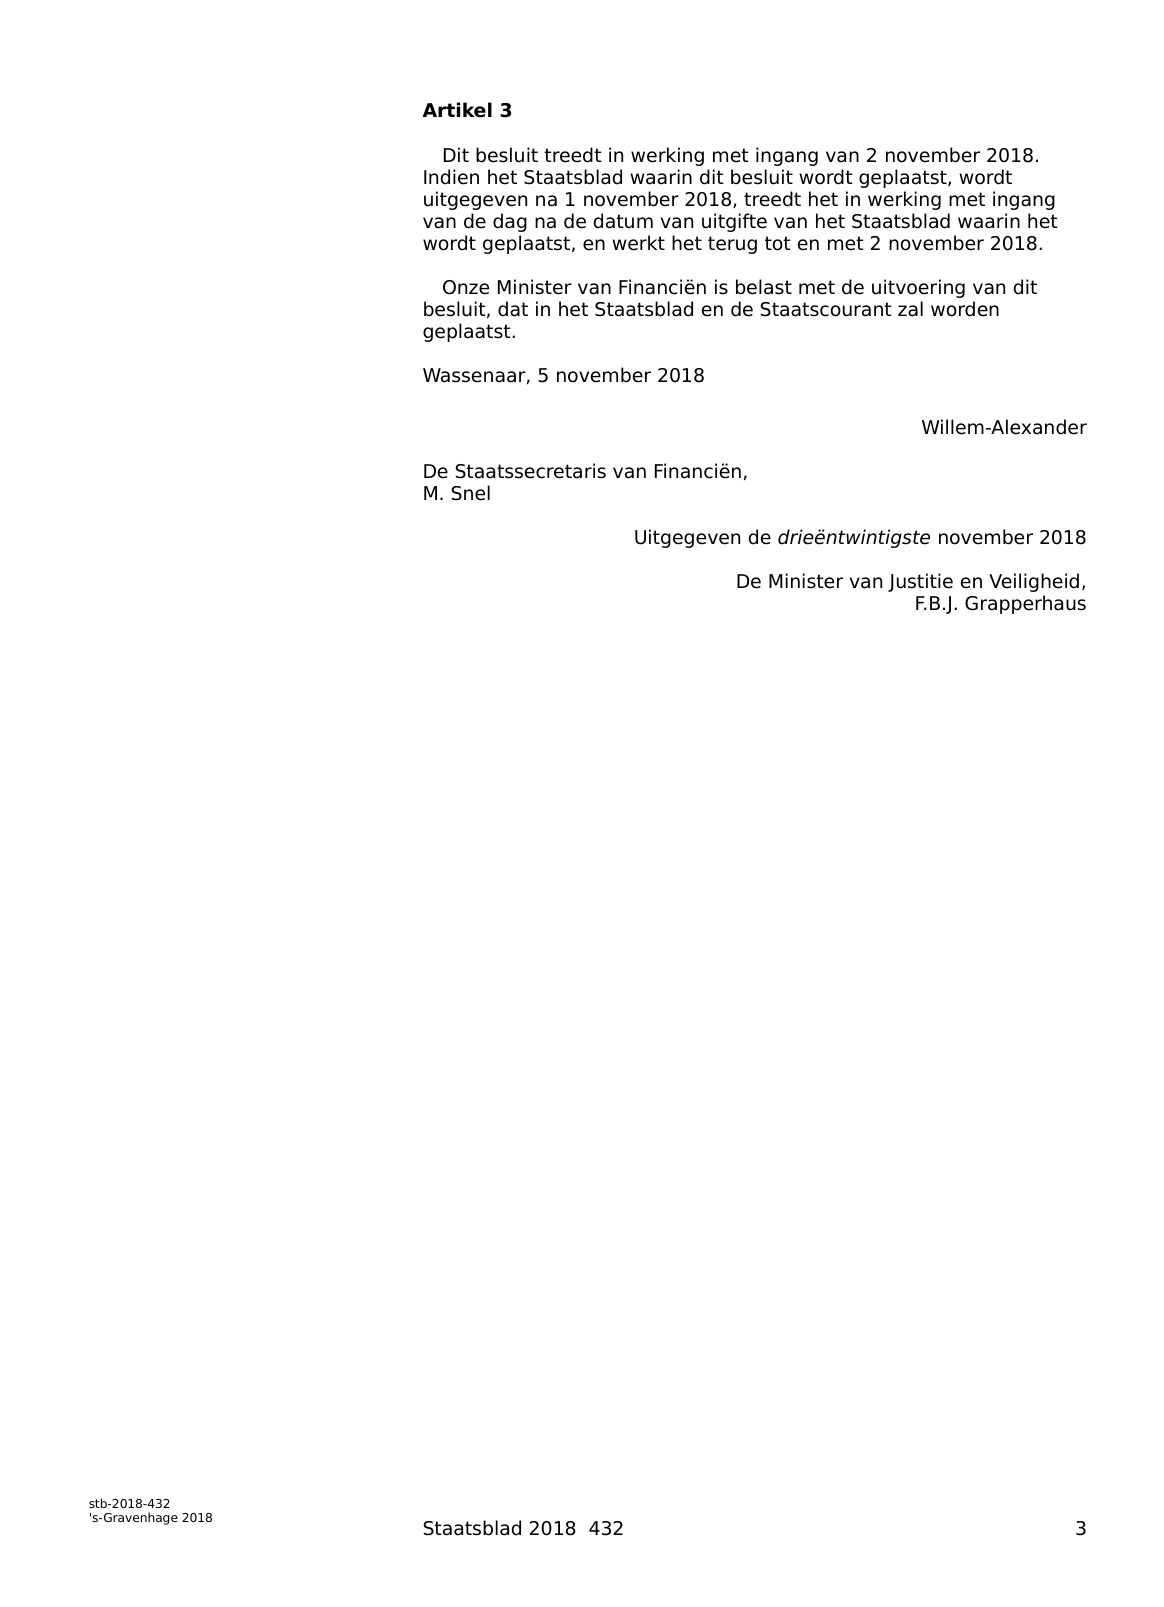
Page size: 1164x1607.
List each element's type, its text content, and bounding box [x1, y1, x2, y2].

subtitle Artikel 3 [422, 100, 1087, 122]
text stb-2018-432 [88, 1497, 323, 1511]
text Dit besluit treedt in werking met ingang van 2 november 2018. Indien het Staatsblad waarin dit besluit wordt geplaatst, wordt uitgegeven na 1 november 2018, treedt het in werking met ingang van de dag na de datum van uitgifte van het Staatsblad waarin het wordt geplaatst, en werkt het terug tot en met 2 november 2018. [422, 144, 1087, 254]
text Willem-Alexander [422, 417, 1087, 439]
text Wassenaar, 5 november 2018 [422, 365, 1087, 387]
text Uitgegeven de drieëntwintigste november 2018 [422, 527, 1087, 549]
text Onze Minister van Financiën is belast met de uitvoering van dit besluit, dat in het Staatsblad en de Staatscourant zal worden geplaatst. [422, 277, 1087, 343]
text De Minister van Justitie en Veiligheid, F.B.J. Grapperhaus [422, 571, 1087, 615]
text 's-Gravenhage 2018 [88, 1511, 323, 1525]
text De Staatssecretaris van Financiën, M. Snel [422, 461, 1087, 505]
